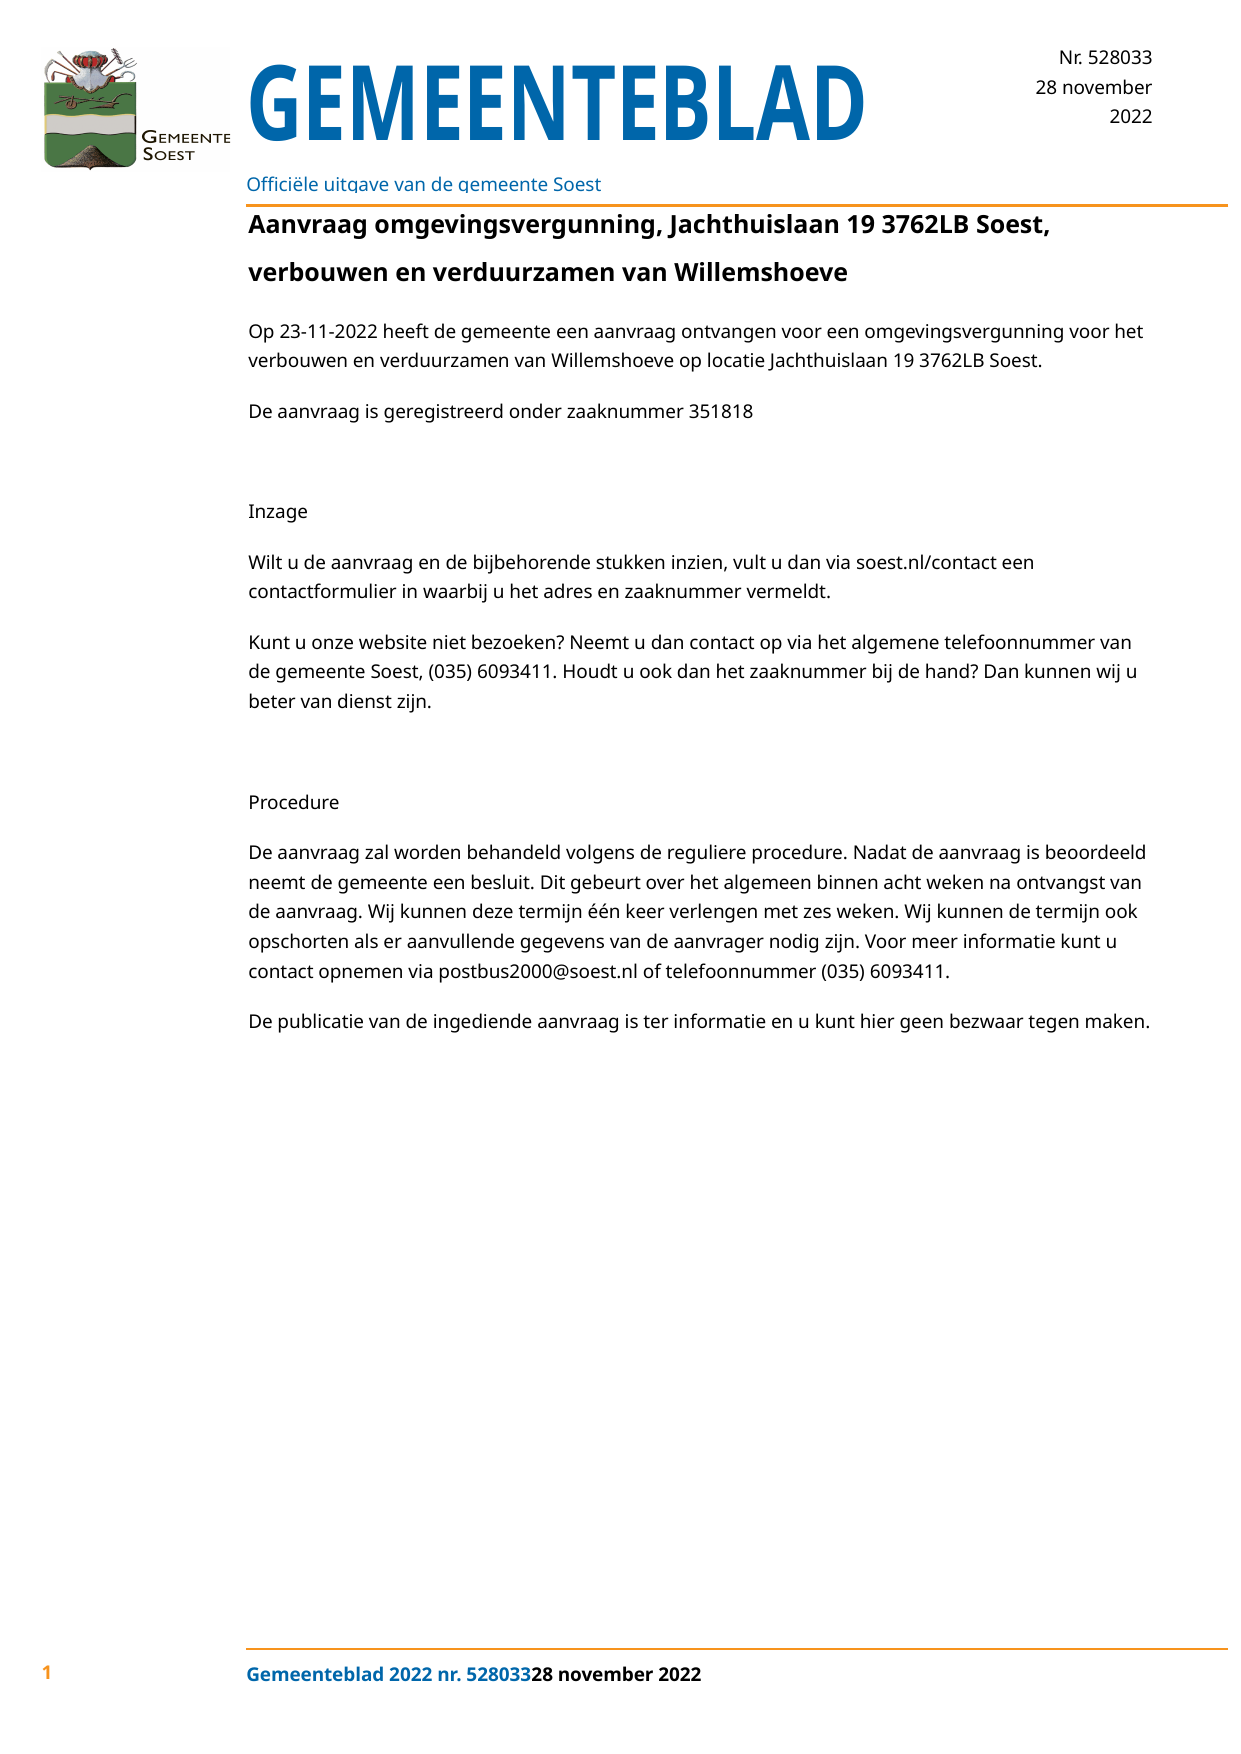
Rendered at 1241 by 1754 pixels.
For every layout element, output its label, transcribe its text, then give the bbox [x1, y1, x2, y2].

text Kunt u onze website niet bezoeken? Neemt u dan contact op via het algemene telefoonnummer van de gemeente Soest, (035) 6093411. Houdt u ook dan het zaaknummer bij de hand? Dan kunnen wij u beter van dienst zijn. [248, 629, 1152, 714]
picture [41, 47, 231, 172]
text Wilt u de aanvraag en de bijbehorende stukken inzien, vult u dan via soest.nl/contact een contactformulier in waarbij u het adres en zaaknummer vermeldt. [248, 549, 1152, 604]
text Aanvraag omgevingsvergunning, Jachthuislaan 19 3762LB Soest, verbouwen en verduurzamen van Willemshoeve [248, 207, 1152, 288]
text Op 23-11-2022 heeft de gemeente een aanvraag ontvangen voor een omgevingsvergunning voor het verbouwen en verduurzamen van Willemshoeve op locatie Jachthuislaan 19 3762LB Soest. [248, 318, 1152, 373]
text De publicatie van de ingediende aanvraag is ter informatie en u kunt hier geen bezwaar tegen maken. [248, 1008, 1152, 1034]
text Inzage [248, 499, 1152, 524]
text Procedure [248, 789, 1152, 815]
text De aanvraag zal worden behandeld volgens de reguliere procedure. Nadat de aanvraag is beoordeeld neemt de gemeente een besluit. Dit gebeurt over het algemeen binnen acht weken na ontvangst van de aanvraag. Wij kunnen deze termijn één keer verlengen met zes weken. Wij kunnen de termijn ook opschorten als er aanvullende gegevens van de aanvrager nodig zijn. Voor meer informatie kunt u contact opnemen via postbus2000@soest.nl of telefoonnummer (035) 6093411. [248, 839, 1152, 984]
text De aanvraag is geregistreerd onder zaaknummer 351818 [248, 398, 1152, 424]
